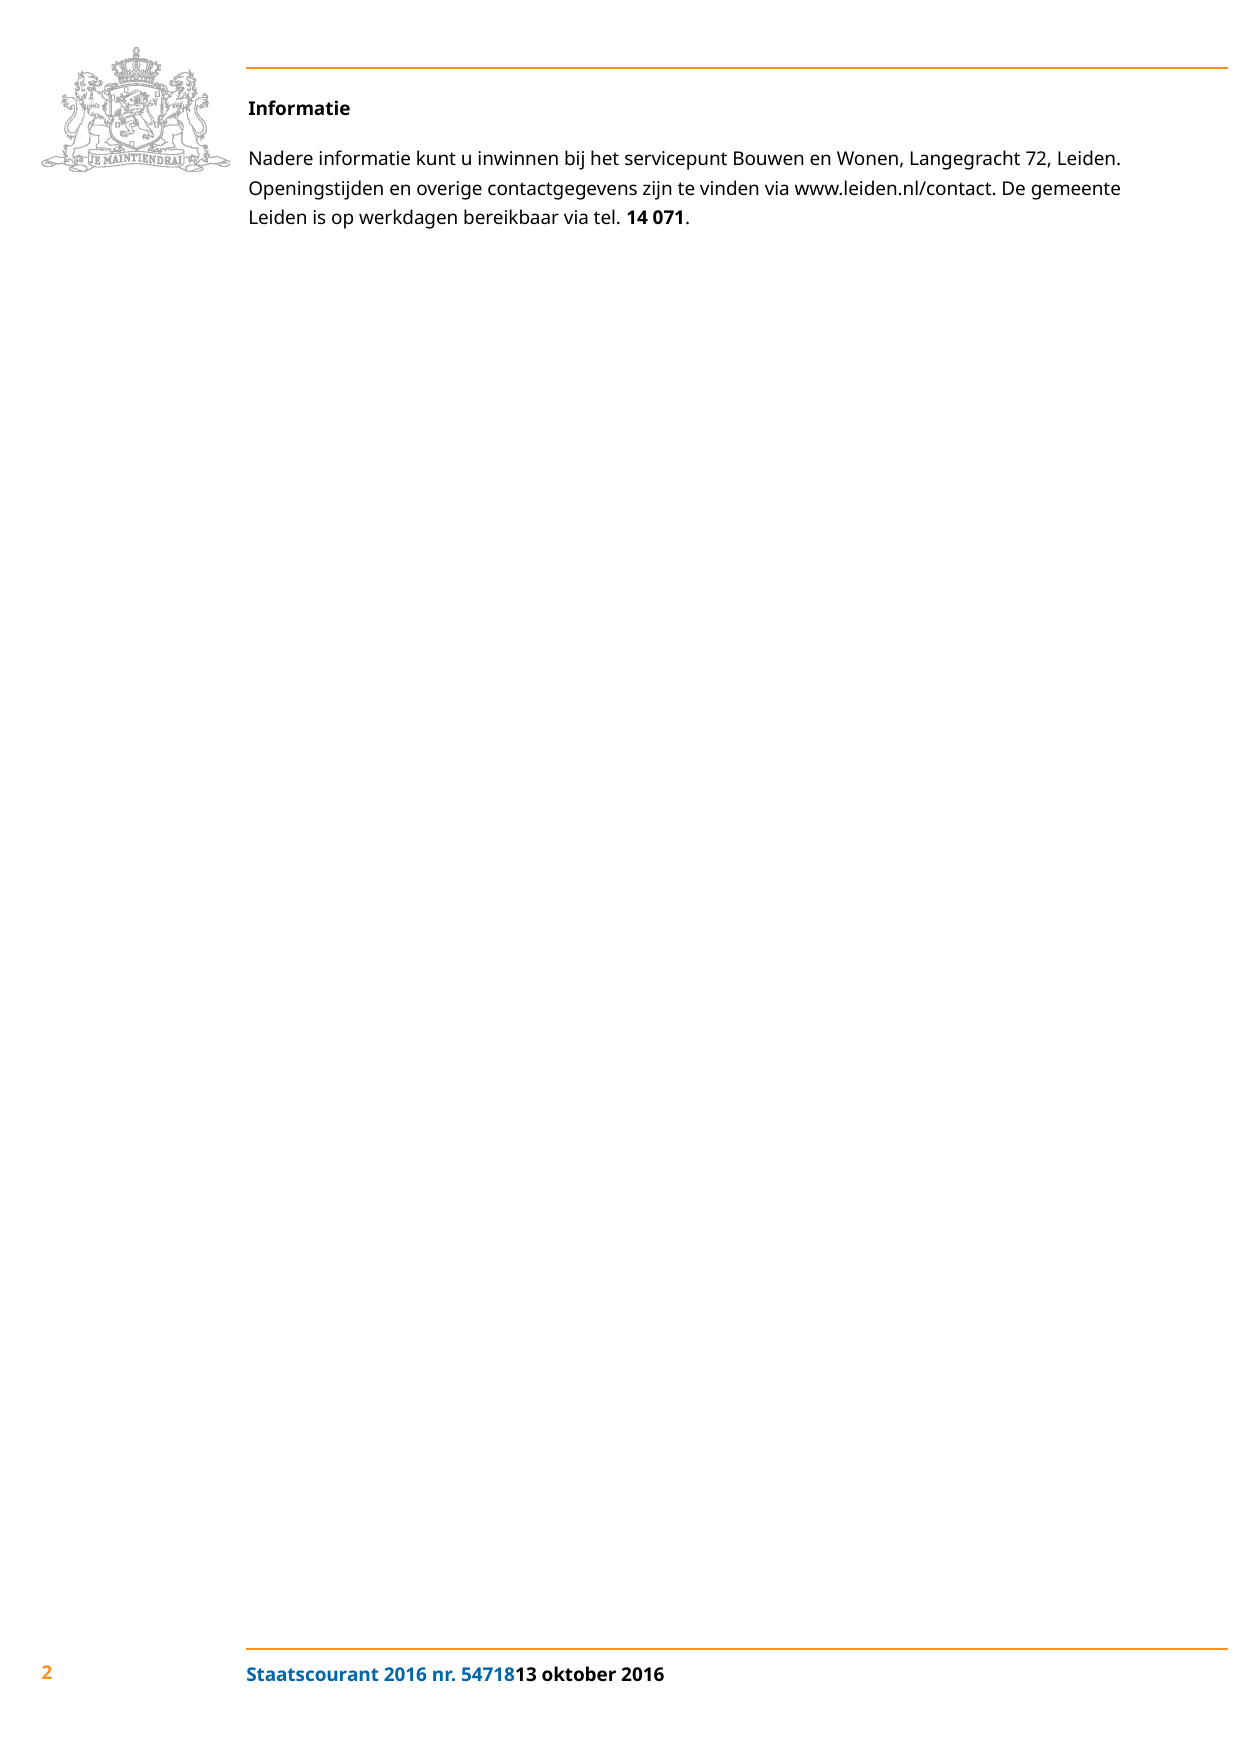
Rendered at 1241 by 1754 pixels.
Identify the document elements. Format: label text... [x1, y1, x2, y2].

picture [41, 47, 231, 172]
text Nadere informatie kunt u inwinnen bij het servicepunt Bouwen en Wonen, Langegracht 72, Leiden. Openingstijden en overige contactgegevens zijn te vinden via www.leiden.nl/contact. De gemeente Leiden is op werkdagen bereikbaar via tel. 14 071. [248, 145, 1152, 230]
text Informatie [248, 95, 1152, 121]
